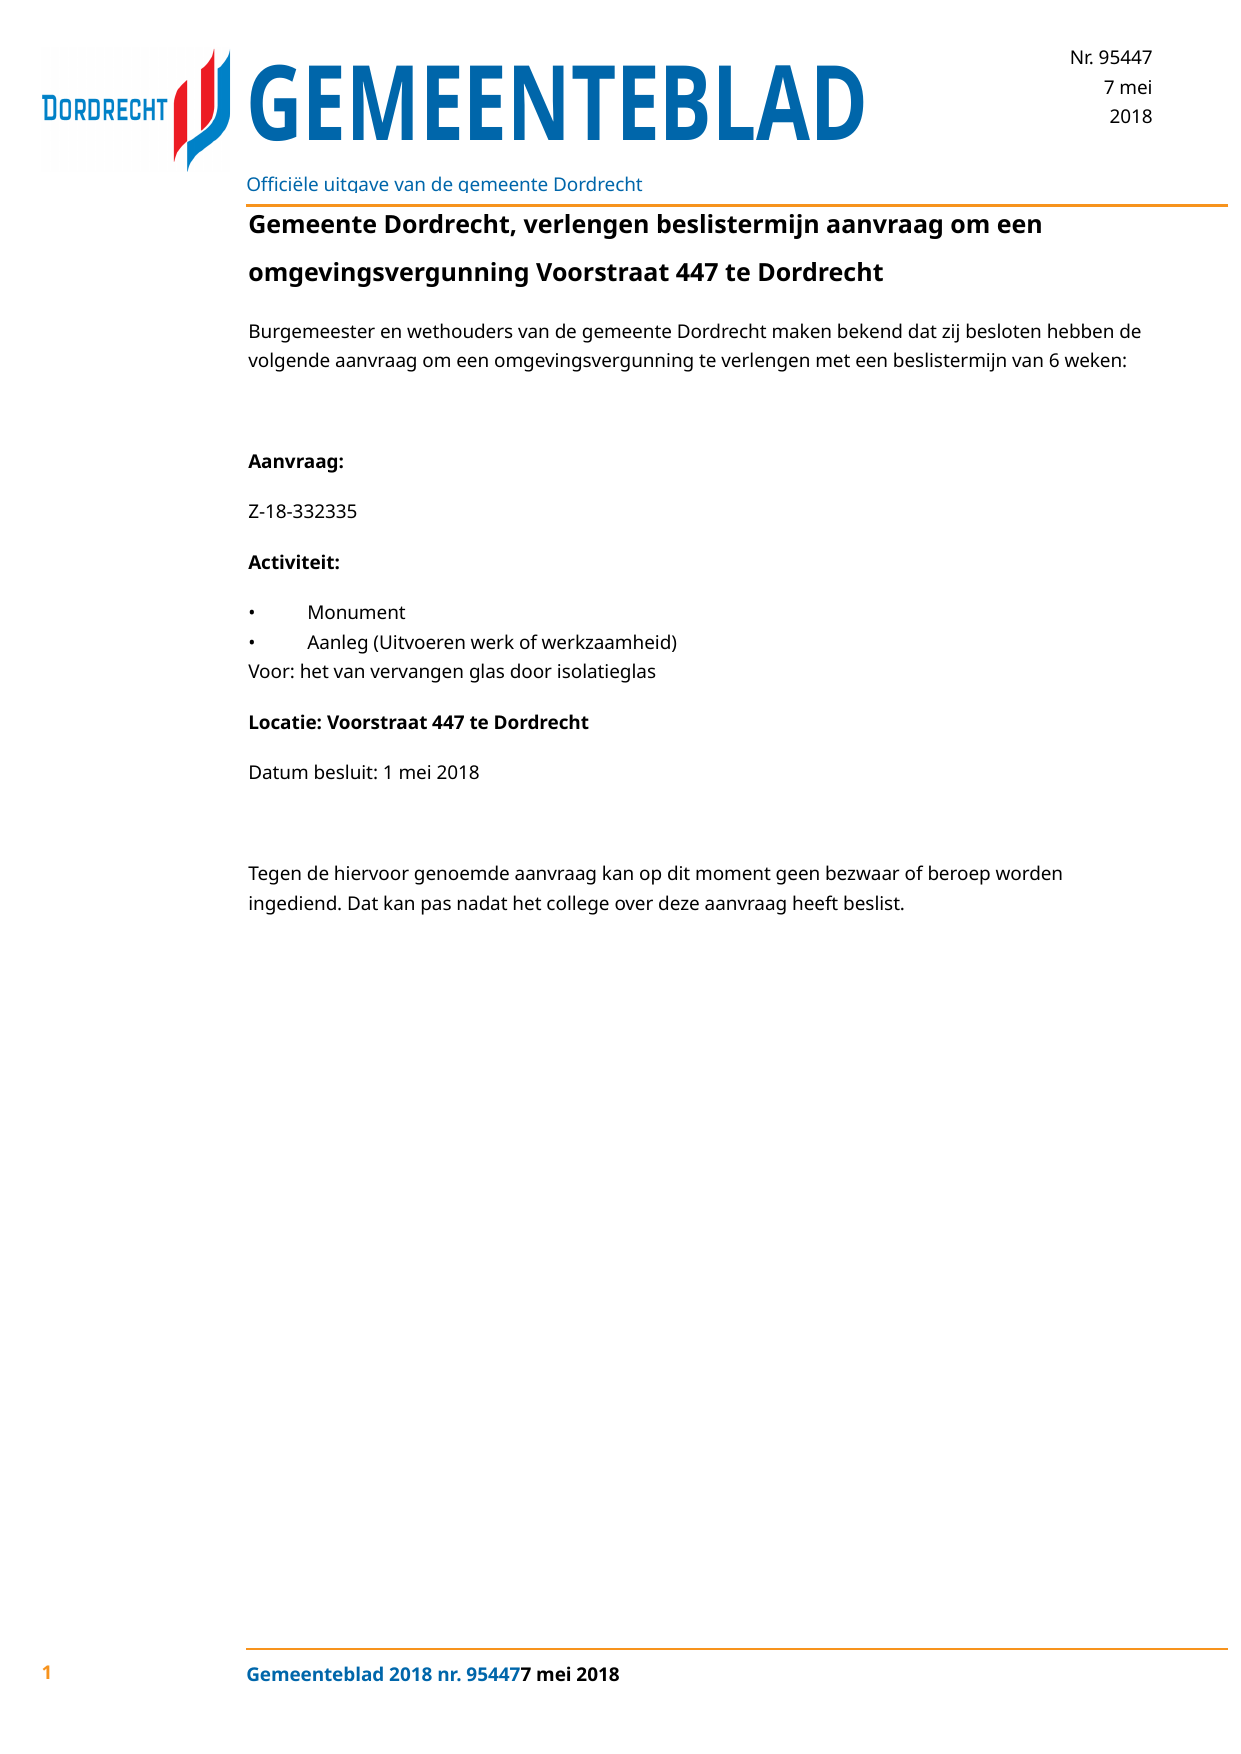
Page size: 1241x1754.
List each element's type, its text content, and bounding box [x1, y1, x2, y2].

text Locatie: Voorstraat 447 te Dordrecht [248, 709, 1152, 735]
list Aanleg (Uitvoeren werk of werkzaamheid) [248, 629, 1152, 655]
text Gemeente Dordrecht, verlengen beslistermijn aanvraag om een omgevingsvergunning Voorstraat 447 te Dordrecht [248, 207, 1152, 288]
text Voor: het van vervangen glas door isolatieglas [248, 659, 1152, 684]
text Datum besluit: 1 mei 2018 [248, 759, 1152, 785]
text Z-18-332335 [248, 499, 1152, 524]
list Monument [248, 599, 1152, 625]
text Burgemeester en wethouders van de gemeente Dordrecht maken bekend dat zij besloten hebben de volgende aanvraag om een omgevingsvergunning te verlengen met een beslistermijn van 6 weken: [248, 318, 1152, 373]
text Activiteit: [248, 549, 1152, 575]
text Aanvraag: [248, 448, 1152, 474]
picture [41, 47, 231, 172]
text Tegen de hiervoor genoemde aanvraag kan op dit moment geen bezwaar of beroep worden ingediend. Dat kan pas nadat het college over deze aanvraag heeft beslist. [248, 860, 1152, 916]
